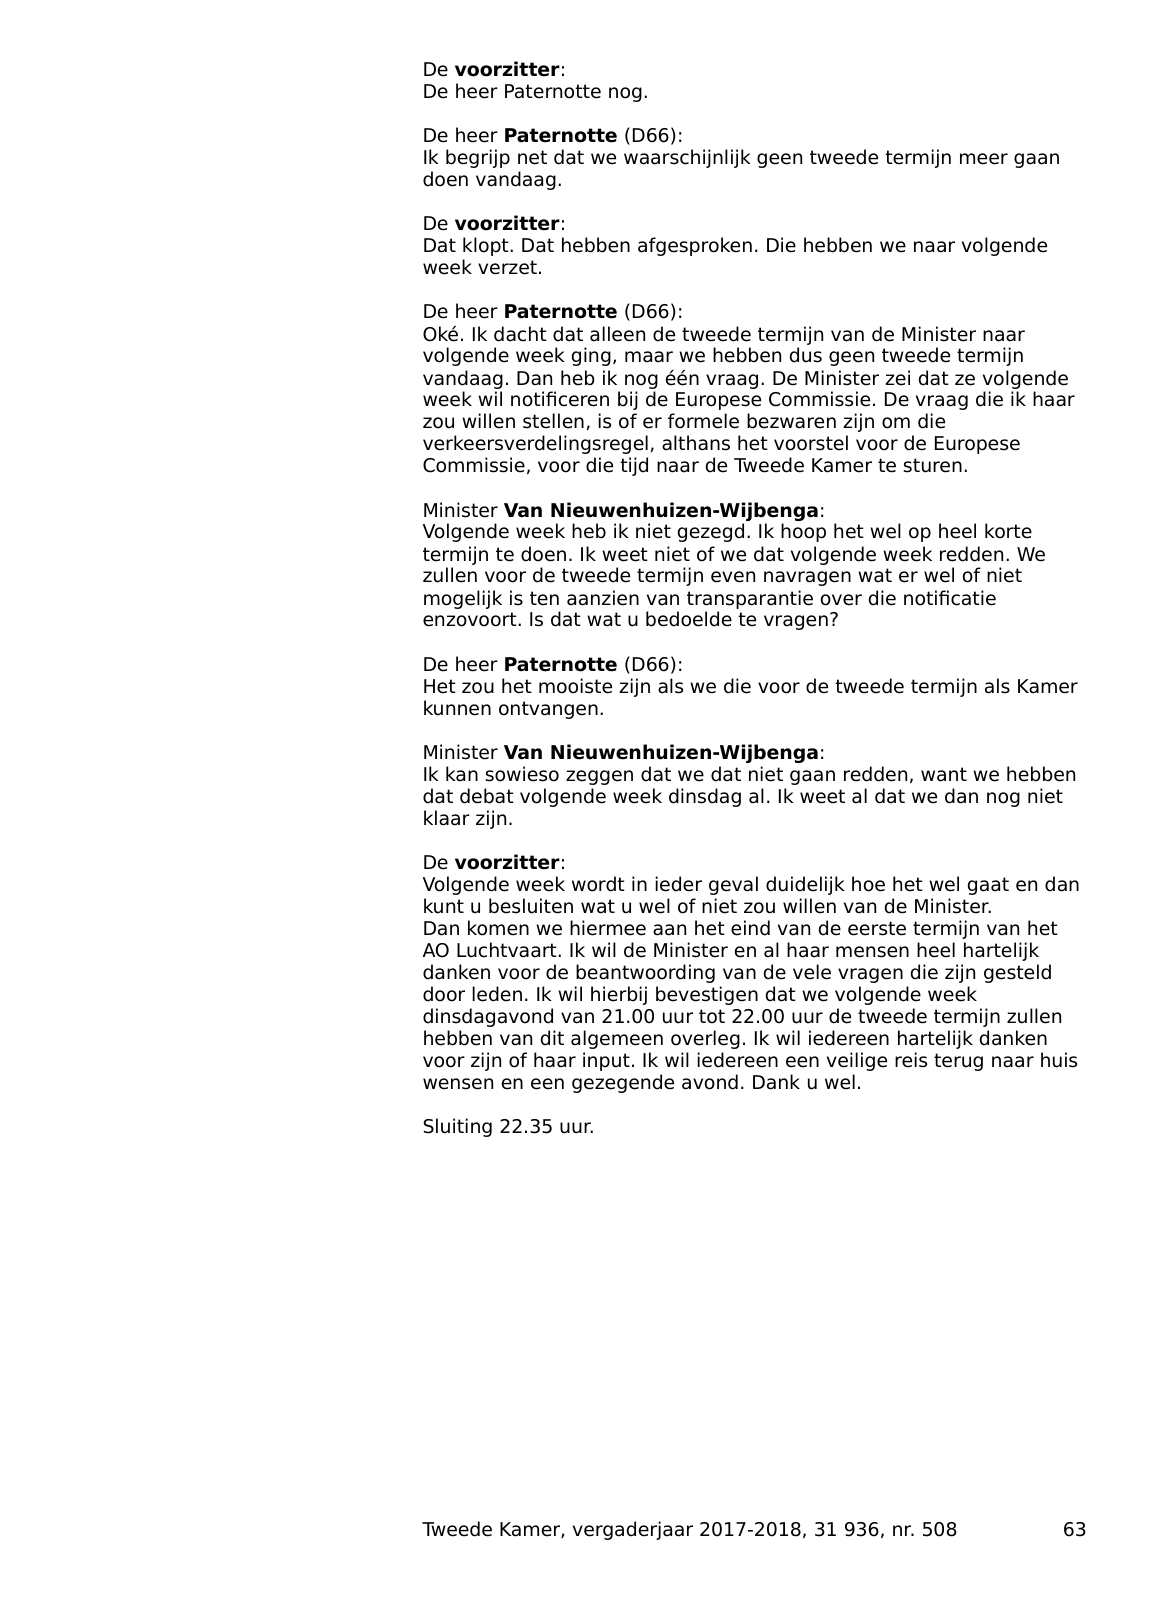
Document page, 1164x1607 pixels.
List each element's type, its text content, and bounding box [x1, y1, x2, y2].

text Sluiting 22.35 uur. [422, 1116, 1087, 1138]
text Minister Van Nieuwenhuizen-Wijbenga: [422, 499, 1087, 521]
text Ik kan sowieso zeggen dat we dat niet gaan redden, want we hebben dat debat volgende week dinsdag al. Ik weet al dat we dan nog niet klaar zijn. [422, 764, 1087, 829]
text De heer Paternotte (D66): [422, 653, 1087, 676]
text De voorzitter: [422, 852, 1087, 874]
text De voorzitter: [422, 59, 1087, 81]
text De heer Paternotte (D66): [422, 301, 1087, 323]
text Oké. Ik dacht dat alleen de tweede termijn van de Minister naar volgende week ging, maar we hebben dus geen tweede termijn vandaag. Dan heb ik nog één vraag. De Minister zei dat ze volgende week wil notificeren bij de Europese Commissie. De vraag die ik haar zou willen stellen, is of er formele bezwaren zijn om die verkeersverdelingsregel, althans het voorstel voor de Europese Commissie, voor die tijd naar de Tweede Kamer te sturen. [422, 323, 1087, 477]
text Volgende week heb ik niet gezegd. Ik hoop het wel op heel korte termijn te doen. Ik weet niet of we dat volgende week redden. We zullen voor de tweede termijn even navragen wat er wel of niet mogelijk is ten aanzien van transparantie over die notificatie enzovoort. Is dat wat u bedoelde te vragen? [422, 521, 1087, 631]
text De heer Paternotte nog. [422, 81, 1087, 103]
text Het zou het mooiste zijn als we die voor de tweede termijn als Kamer kunnen ontvangen. [422, 676, 1087, 719]
text Dan komen we hiermee aan het eind van de eerste termijn van het AO Luchtvaart. Ik wil de Minister en al haar mensen heel hartelijk danken voor de beantwoording van de vele vragen die zijn gesteld door leden. Ik wil hierbij bevestigen dat we volgende week dinsdagavond van 21.00 uur tot 22.00 uur de tweede termijn zullen hebben van dit algemeen overleg. Ik wil iedereen hartelijk danken voor zijn of haar input. Ik wil iedereen een veilige reis terug naar huis wensen en een gezegende avond. Dank u wel. [422, 918, 1087, 1093]
text Volgende week wordt in ieder geval duidelijk hoe het wel gaat en dan kunt u besluiten wat u wel of niet zou willen van de Minister. [422, 874, 1087, 918]
text Dat klopt. Dat hebben afgesproken. Die hebben we naar volgende week verzet. [422, 235, 1087, 279]
text Minister Van Nieuwenhuizen-Wijbenga: [422, 742, 1087, 764]
text De voorzitter: [422, 213, 1087, 235]
text De heer Paternotte (D66): [422, 125, 1087, 147]
text Ik begrijp net dat we waarschijnlijk geen tweede termijn meer gaan doen vandaag. [422, 147, 1087, 191]
